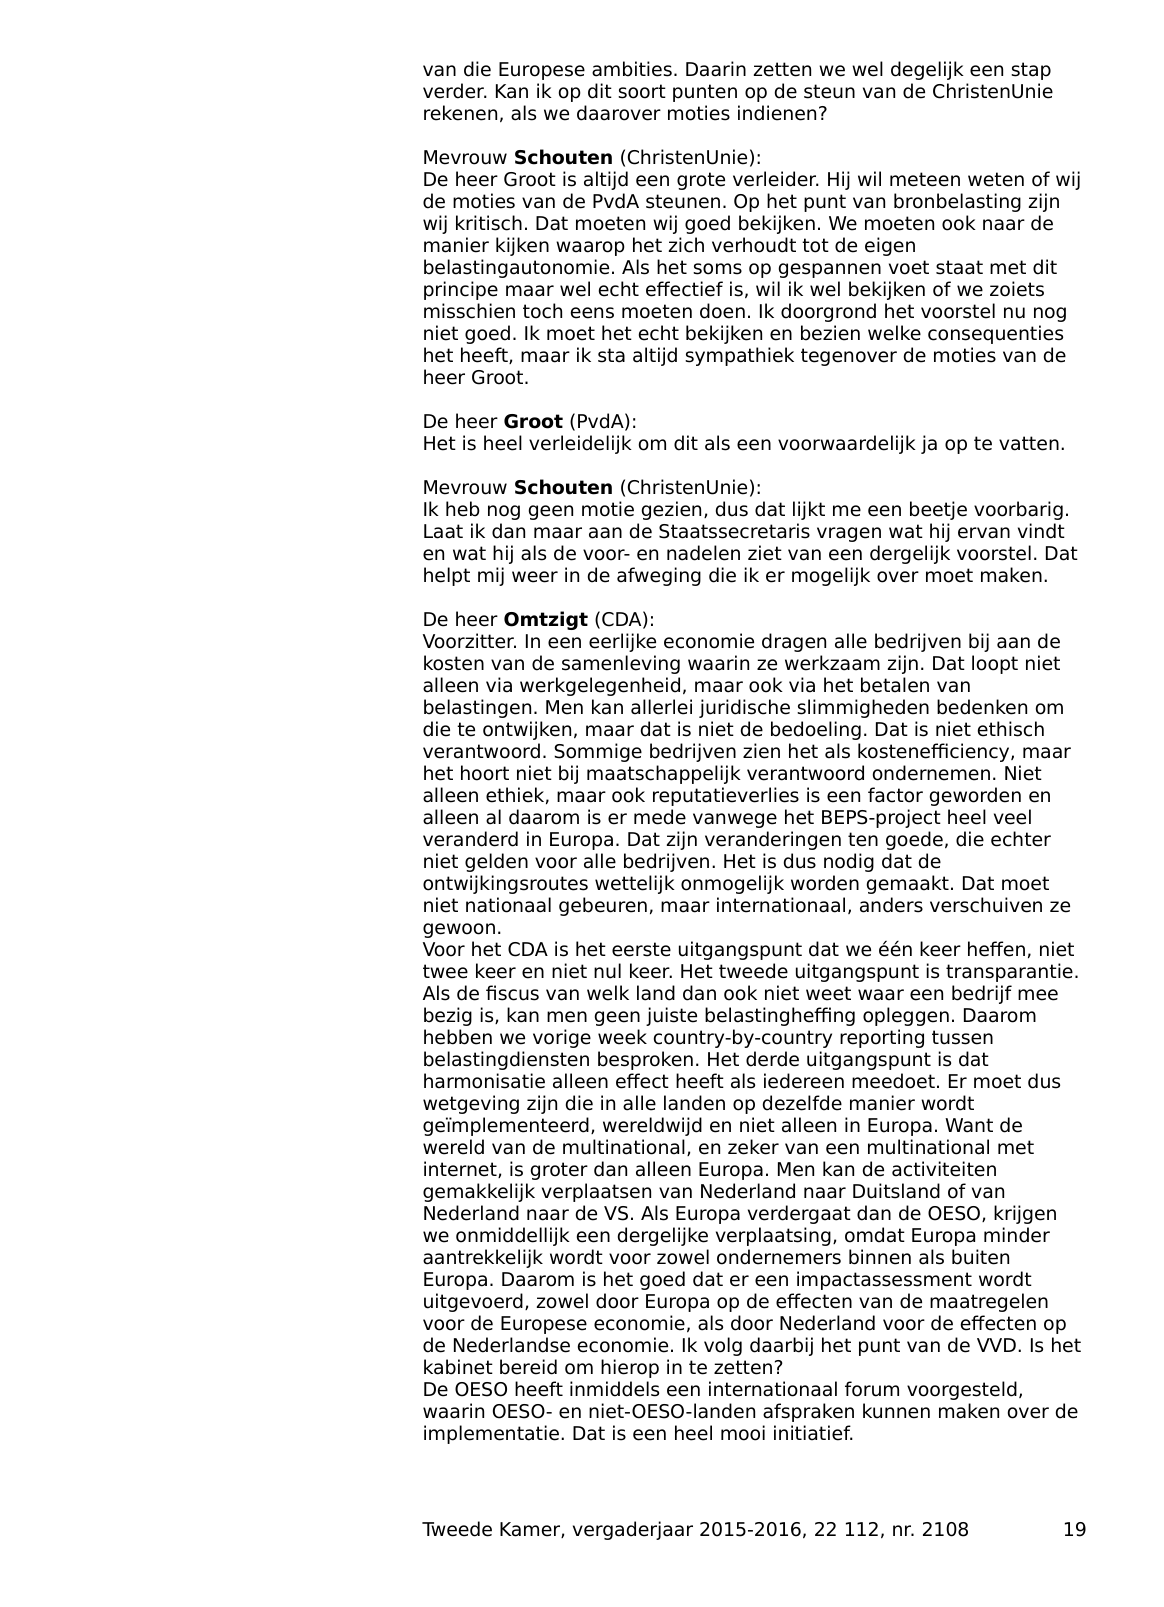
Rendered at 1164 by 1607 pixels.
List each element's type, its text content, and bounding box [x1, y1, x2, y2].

text van die Europese ambities. Daarin zetten we wel degelijk een stap verder. Kan ik op dit soort punten op de steun van de ChristenUnie rekenen, als we daarover moties indienen? [422, 59, 1087, 125]
text Mevrouw Schouten (ChristenUnie): [422, 147, 1087, 169]
text Voor het CDA is het eerste uitgangspunt dat we één keer heffen, niet twee keer en niet nul keer. Het tweede uitgangspunt is transparantie. Als de fiscus van welk land dan ook niet weet waar een bedrijf mee bezig is, kan men geen juiste belastingheffing opleggen. Daarom hebben we vorige week country-by-country reporting tussen belastingdiensten besproken. Het derde uitgangspunt is dat harmonisatie alleen effect heeft als iedereen meedoet. Er moet dus wetgeving zijn die in alle landen op dezelfde manier wordt geïmplementeerd, wereldwijd en niet alleen in Europa. Want de wereld van de multinational, en zeker van een multinational met internet, is groter dan alleen Europa. Men kan de activiteiten gemakkelijk verplaatsen van Nederland naar Duitsland of van Nederland naar de VS. Als Europa verdergaat dan de OESO, krijgen we onmiddellijk een dergelijke verplaatsing, omdat Europa minder aantrekkelijk wordt voor zowel ondernemers binnen als buiten Europa. Daarom is het goed dat er een impactassessment wordt uitgevoerd, zowel door Europa op de effecten van de maatregelen voor de Europese economie, als door Nederland voor de effecten op de Nederlandse economie. Ik volg daarbij het punt van de VVD. Is het kabinet bereid om hierop in te zetten? [422, 939, 1087, 1379]
text De heer Omtzigt (CDA): [422, 609, 1087, 631]
text De heer Groot (PvdA): [422, 411, 1087, 433]
text Ik heb nog geen motie gezien, dus dat lijkt me een beetje voorbarig. Laat ik dan maar aan de Staatssecretaris vragen wat hij ervan vindt en wat hij als de voor- en nadelen ziet van een dergelijk voorstel. Dat helpt mij weer in de afweging die ik er mogelijk over moet maken. [422, 499, 1087, 587]
text Mevrouw Schouten (ChristenUnie): [422, 477, 1087, 499]
text Het is heel verleidelijk om dit als een voorwaardelijk ja op te vatten. [422, 433, 1087, 455]
text De OESO heeft inmiddels een internationaal forum voorgesteld, waarin OESO- en niet-OESO-landen afspraken kunnen maken over de implementatie. Dat is een heel mooi initiatief. [422, 1379, 1087, 1444]
text Voorzitter. In een eerlijke economie dragen alle bedrijven bij aan de kosten van de samenleving waarin ze werkzaam zijn. Dat loopt niet alleen via werkgelegenheid, maar ook via het betalen van belastingen. Men kan allerlei juridische slimmigheden bedenken om die te ontwijken, maar dat is niet de bedoeling. Dat is niet ethisch verantwoord. Sommige bedrijven zien het als kostenefficiency, maar het hoort niet bij maatschappelijk verantwoord ondernemen. Niet alleen ethiek, maar ook reputatieverlies is een factor geworden en alleen al daarom is er mede vanwege het BEPS-project heel veel veranderd in Europa. Dat zijn veranderingen ten goede, die echter niet gelden voor alle bedrijven. Het is dus nodig dat de ontwijkingsroutes wettelijk onmogelijk worden gemaakt. Dat moet niet nationaal gebeuren, maar internationaal, anders verschuiven ze gewoon. [422, 631, 1087, 939]
text De heer Groot is altijd een grote verleider. Hij wil meteen weten of wij de moties van de PvdA steunen. Op het punt van bronbelasting zijn wij kritisch. Dat moeten wij goed bekijken. We moeten ook naar de manier kijken waarop het zich verhoudt tot de eigen belastingautonomie. Als het soms op gespannen voet staat met dit principe maar wel echt effectief is, wil ik wel bekijken of we zoiets misschien toch eens moeten doen. Ik doorgrond het voorstel nu nog niet goed. Ik moet het echt bekijken en bezien welke consequenties het heeft, maar ik sta altijd sympathiek tegenover de moties van de heer Groot. [422, 169, 1087, 389]
